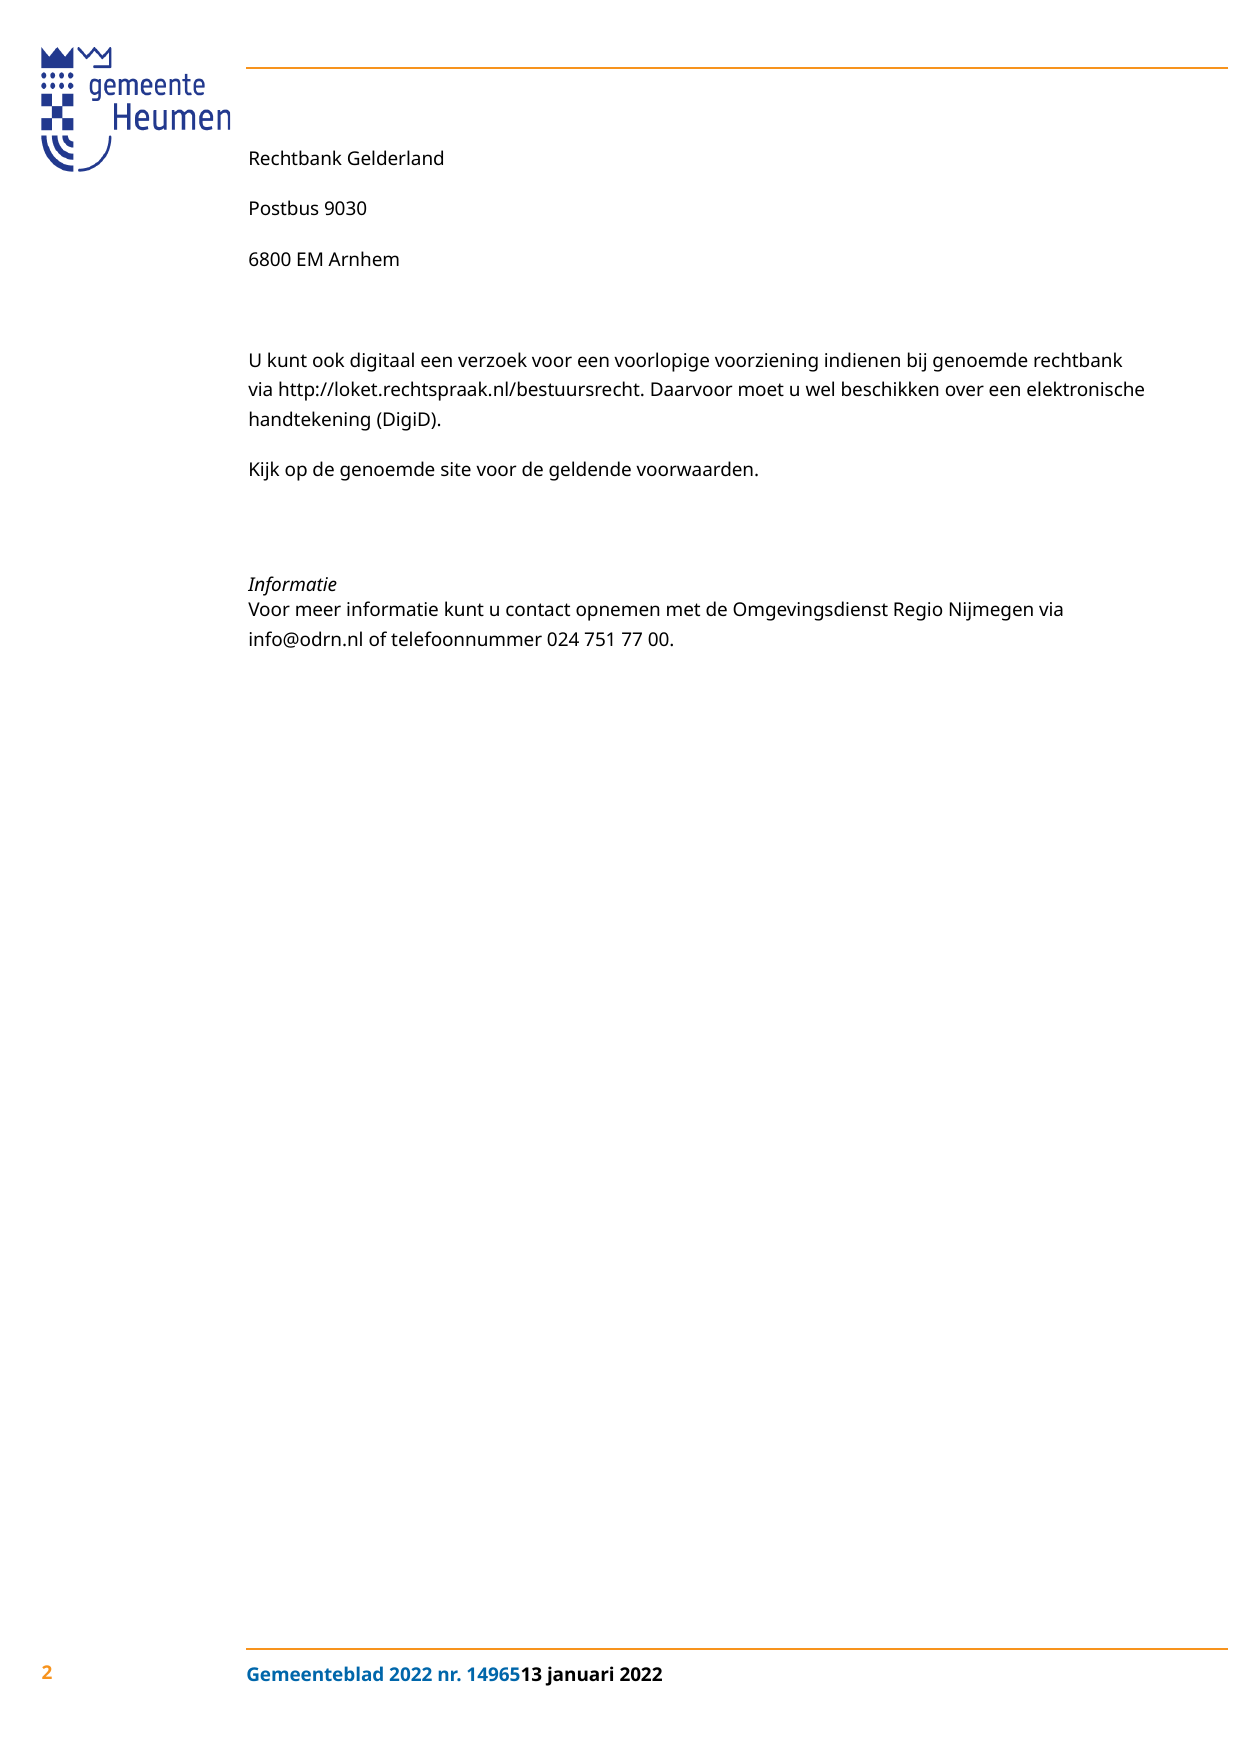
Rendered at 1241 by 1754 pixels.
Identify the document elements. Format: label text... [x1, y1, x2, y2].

text Postbus 9030 [248, 196, 1152, 221]
text Voor meer informatie kunt u contact opnemen met de Omgevingsdienst Regio Nijmegen via info@odrn.nl of telefoonnummer 024 751 77 00. [248, 597, 1152, 652]
text Rechtbank Gelderland [248, 145, 1152, 171]
text Informatie [248, 571, 1152, 597]
text Kijk op de genoemde site voor de geldende voorwaarden. [248, 456, 1152, 482]
text U kunt ook digitaal een verzoek voor een voorlopige voorziening indienen bij genoemde rechtbank via http://loket.rechtspraak.nl/bestuursrecht. Daarvoor moet u wel beschikken over een elektronische handtekening (DigiD). [248, 347, 1152, 432]
picture [41, 47, 231, 172]
text 6800 EM Arnhem [248, 246, 1152, 272]
